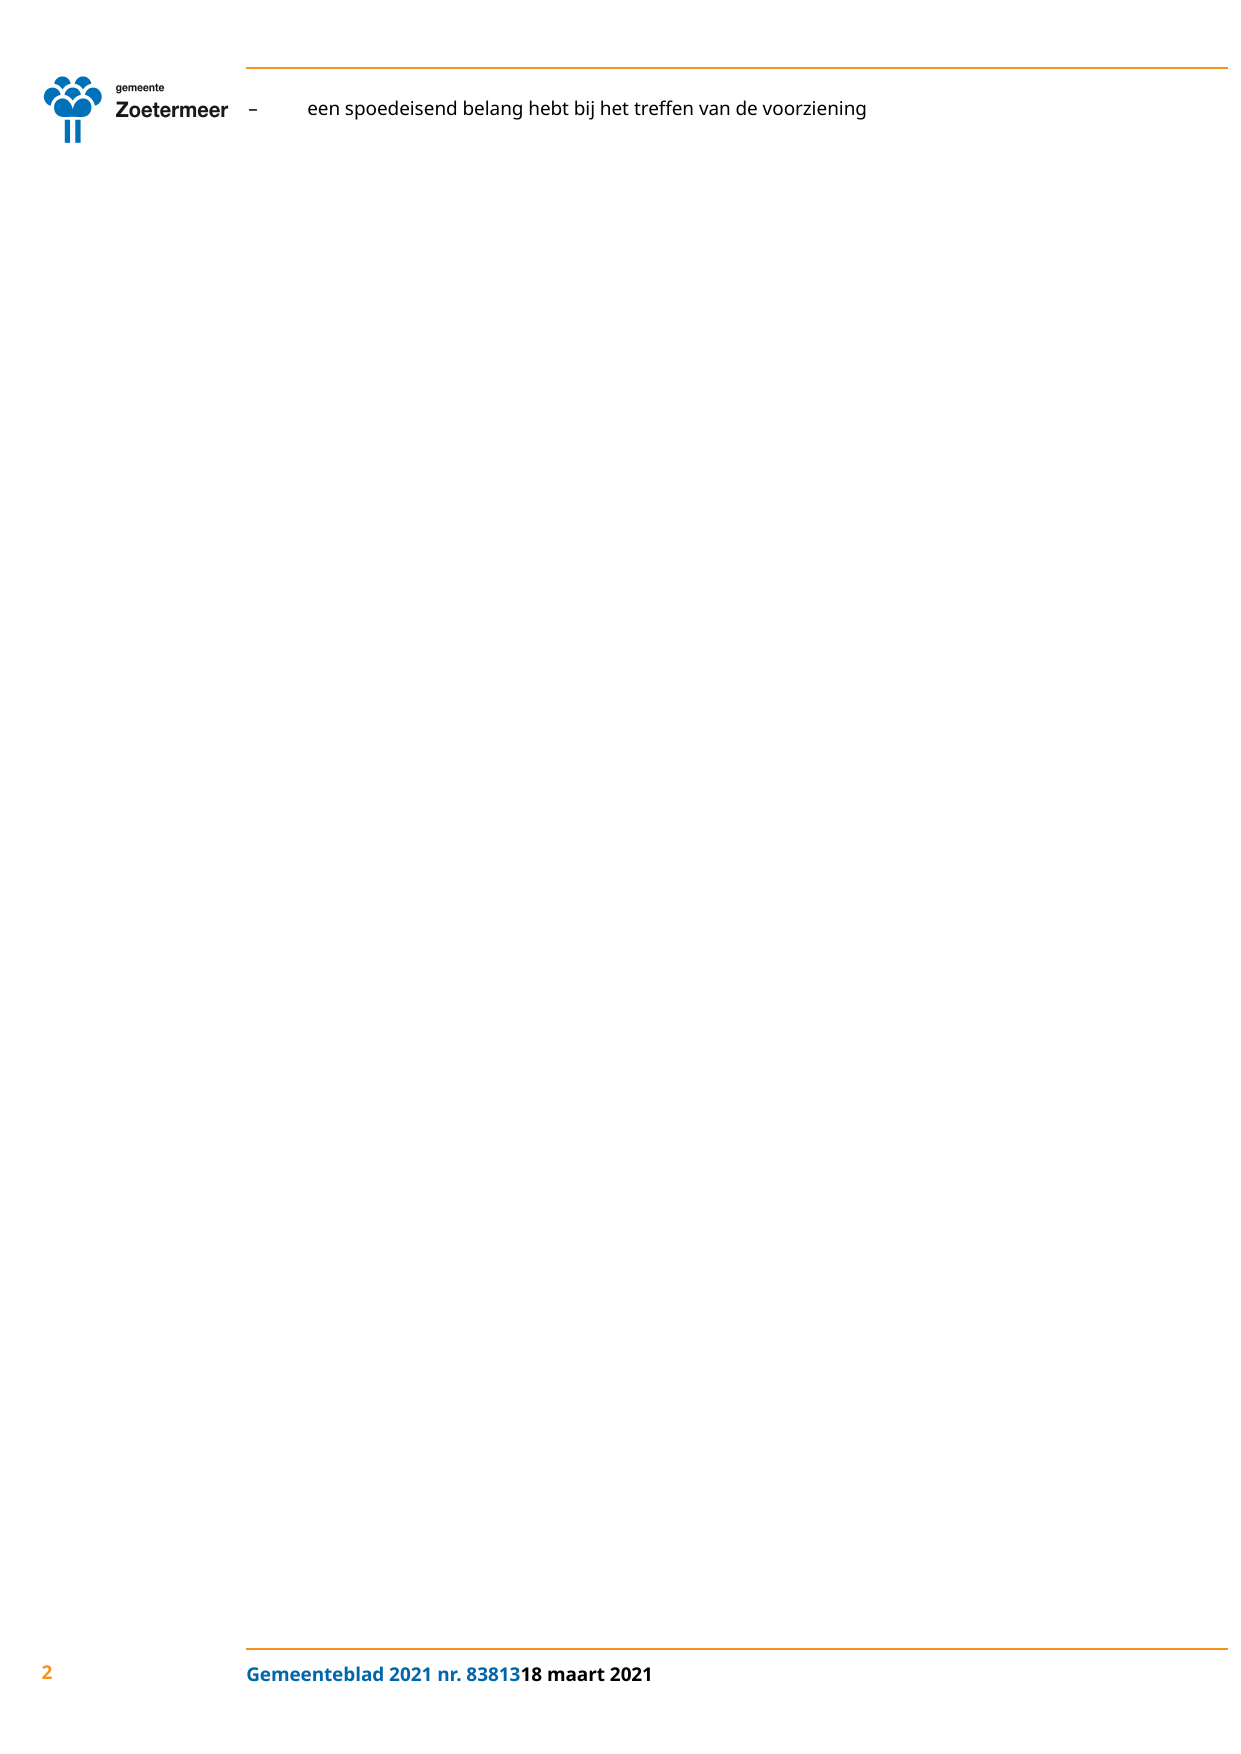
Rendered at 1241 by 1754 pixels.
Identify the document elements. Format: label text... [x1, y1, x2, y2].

picture [41, 47, 231, 172]
list een spoedeisend belang hebt bij het treffen van de voorziening [248, 95, 1152, 121]
